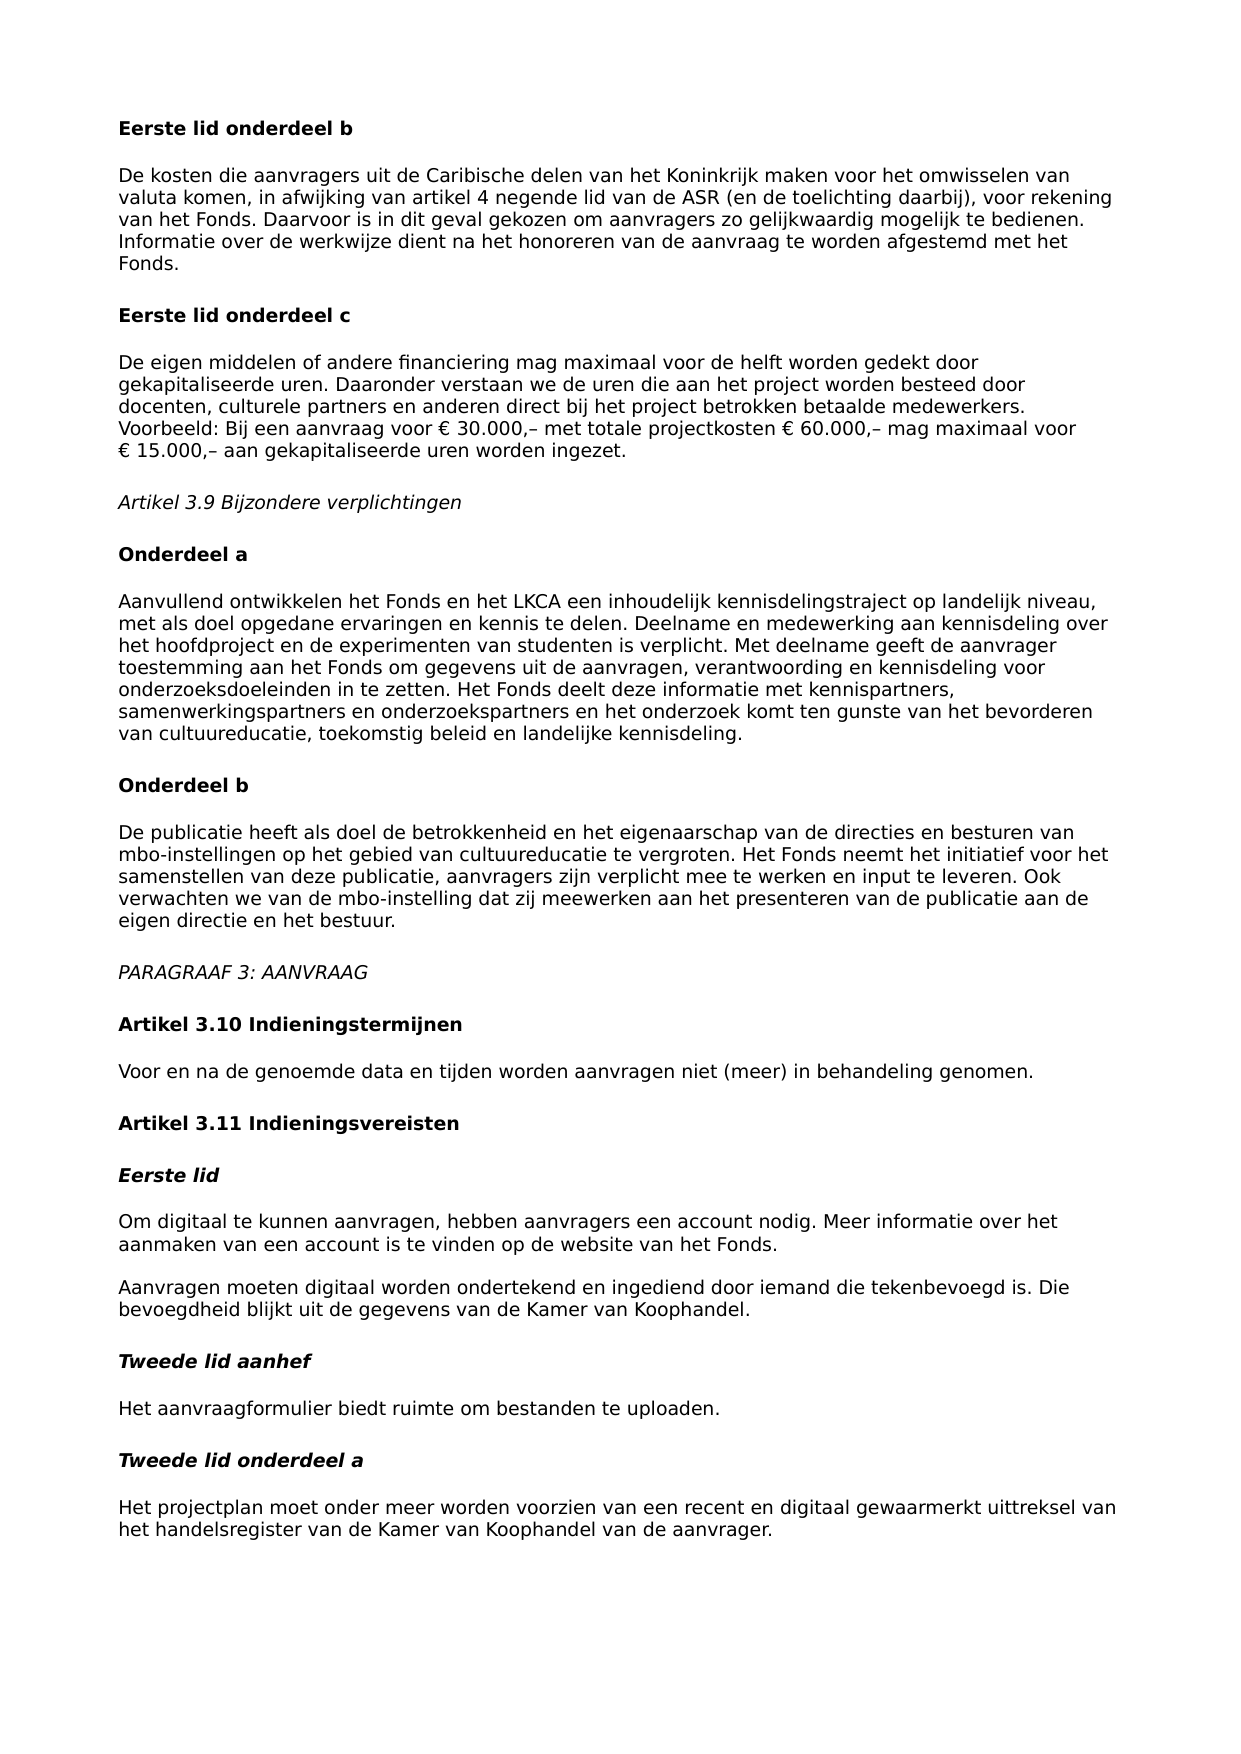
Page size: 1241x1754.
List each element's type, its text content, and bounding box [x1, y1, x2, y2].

text Het aanvraagformulier biedt ruimte om bestanden te uploaden. [118, 1398, 1122, 1420]
subtitle Eerste lid onderdeel b [118, 118, 1122, 140]
subtitle Onderdeel b [118, 775, 1122, 797]
text Voorbeeld: Bij een aanvraag voor € 30.000,– met totale projectkosten € 60.000,– mag maximaal voor € 15.000,– aan gekapitaliseerde uren worden ingezet. [118, 418, 1122, 462]
subtitle Eerste lid onderdeel c [118, 305, 1122, 327]
subtitle Tweede lid aanhef [118, 1351, 1122, 1373]
text De eigen middelen of andere financiering mag maximaal voor de helft worden gedekt door gekapitaliseerde uren. Daaronder verstaan we de uren die aan het project worden besteed door docenten, culturele partners en anderen direct bij het project betrokken betaalde medewerkers. [118, 352, 1122, 418]
subtitle Eerste lid [118, 1164, 1122, 1186]
text Aanvragen moeten digitaal worden ondertekend en ingediend door iemand die tekenbevoegd is. Die bevoegdheid blijkt uit de gegevens van de Kamer van Koophandel. [118, 1277, 1122, 1321]
text Het projectplan moet onder meer worden voorzien van een recent en digitaal gewaarmerkt uittreksel van het handelsregister van de Kamer van Koophandel van de aanvrager. [118, 1497, 1122, 1541]
text De publicatie heeft als doel de betrokkenheid en het eigenaarschap van de directies en besturen van mbo-instellingen op het gebied van cultuureducatie te vergroten. Het Fonds neemt het initiatief voor het samenstellen van deze publicatie, aanvragers zijn verplicht mee te werken en input te leveren. Ook verwachten we van de mbo-instelling dat zij meewerken aan het presenteren van de publicatie aan de eigen directie en het bestuur. [118, 822, 1122, 932]
text Om digitaal te kunnen aanvragen, hebben aanvragers een account nodig. Meer informatie over het aanmaken van een account is te vinden op de website van het Fonds. [118, 1211, 1122, 1255]
text De kosten die aanvragers uit de Caribische delen van het Koninkrijk maken voor het omwisselen van valuta komen, in afwijking van artikel 4 negende lid van de ASR (en de toelichting daarbij), voor rekening van het Fonds. Daarvoor is in dit geval gekozen om aanvragers zo gelijkwaardig mogelijk te bedienen. Informatie over de werkwijze dient na het honoreren van de aanvraag te worden afgestemd met het Fonds. [118, 165, 1122, 275]
text Voor en na de genoemde data en tijden worden aanvragen niet (meer) in behandeling genomen. [118, 1061, 1122, 1082]
subtitle Artikel 3.11 Indieningsvereisten [118, 1112, 1122, 1134]
subtitle Tweede lid onderdeel a [118, 1450, 1122, 1472]
text Aanvullend ontwikkelen het Fonds en het LKCA een inhoudelijk kennisdelingstraject op landelijk niveau, met als doel opgedane ervaringen en kennis te delen. Deelname en medewerking aan kennisdeling over het hoofdproject en de experimenten van studenten is verplicht. Met deelname geeft de aanvrager toestemming aan het Fonds om gegevens uit de aanvragen, verantwoording en kennisdeling voor onderzoeksdoeleinden in te zetten. Het Fonds deelt deze informatie met kennispartners, samenwerkingspartners en onderzoekspartners en het onderzoek komt ten gunste van het bevorderen van cultuureducatie, toekomstig beleid en landelijke kennisdeling. [118, 591, 1122, 745]
subtitle Onderdeel a [118, 544, 1122, 566]
subtitle Artikel 3.10 Indieningstermijnen [118, 1013, 1122, 1036]
subtitle PARAGRAAF 3: AANVRAAG [118, 962, 1122, 983]
subtitle Artikel 3.9 Bijzondere verplichtingen [118, 492, 1122, 514]
